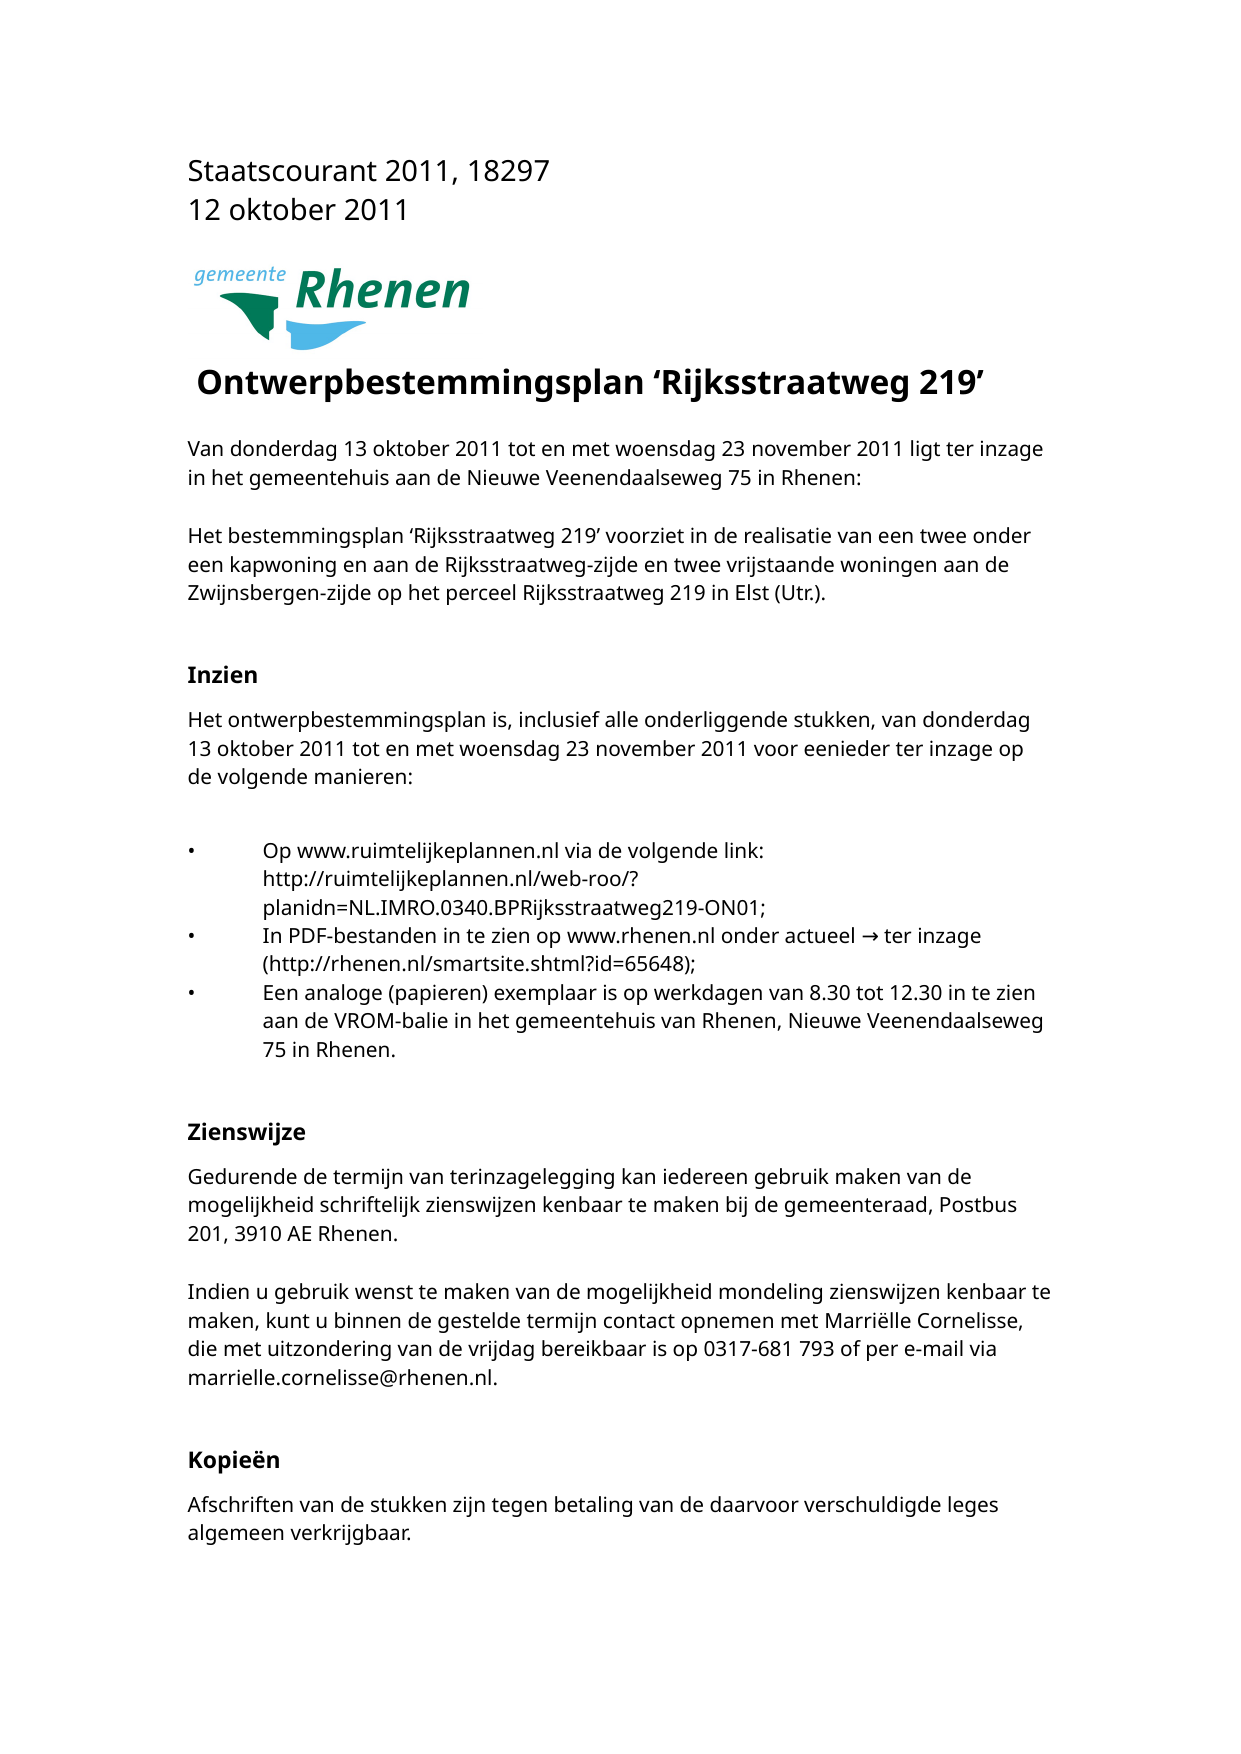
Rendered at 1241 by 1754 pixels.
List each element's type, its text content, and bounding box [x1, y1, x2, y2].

text Indien u gebruik wenst te maken van de mogelijkheid mondeling zienswijzen kenbaar te maken, kunt u binnen de gestelde termijn contact opnemen met Marriëlle Cornelisse, die met uitzondering van de vrijdag bereikbaar is op 0317-681 793 of per e-mail via marrielle.cornelisse@rhenen.nl. [187, 1277, 1053, 1391]
list Een analoge (papieren) exemplaar is op werkdagen van 8.30 tot 12.30 in te zien aan de VROM-balie in het gemeentehuis van Rhenen, Nieuwe Veenendaalseweg 75 in Rhenen. [187, 978, 1053, 1063]
picture [187, 258, 484, 359]
list In PDF-bestanden in te zien op www.rhenen.nl onder actueel → ter inzage (http://rhenen.nl/smartsite.shtml?id=65648); [187, 921, 1053, 978]
text Van donderdag 13 oktober 2011 tot en met woensdag 23 november 2011 ligt ter inzage in het gemeentehuis aan de Nieuwe Veenendaalseweg 75 in Rhenen: [187, 434, 1053, 491]
text Het ontwerpbestemmingsplan is, inclusief alle onderliggende stukken, van donderdag 13 oktober 2011 tot en met woensdag 23 november 2011 voor eenieder ter inzage op de volgende manieren: [187, 706, 1053, 791]
text Afschriften van de stukken zijn tegen betaling van de daarvoor verschuldigde leges algemeen verkrijgbaar. [187, 1490, 1053, 1547]
subtitle Inzien [187, 659, 1053, 691]
text 12 oktober 2011 [187, 190, 1053, 229]
subtitle Ontwerpbestemmingsplan ‘Rijksstraatweg 219’ [187, 271, 1053, 404]
subtitle Kopieën [187, 1444, 1053, 1475]
subtitle Zienswijze [187, 1116, 1053, 1147]
text Gedurende de termijn van terinzagelegging kan iedereen gebruik maken van de mogelijkheid schriftelijk zienswijzen kenbaar te maken bij de gemeenteraad, Postbus 201, 3910 AE Rhenen. [187, 1162, 1053, 1247]
list Op www.ruimtelijkeplannen.nl via de volgende link: http://ruimtelijkeplannen.nl/web-roo/?planidn=NL.IMRO.0340.BPRijksstraatweg219-ON01; [187, 836, 1053, 921]
text Het bestemmingsplan ‘Rijksstraatweg 219’ voorziet in de realisatie van een twee onder een kapwoning en aan de Rijksstraatweg-zijde en twee vrijstaande woningen aan de Zwijnsbergen-zijde op het perceel Rijksstraatweg 219 in Elst (Utr.). [187, 521, 1053, 607]
text Staatscourant 2011, 18297 [187, 150, 1053, 190]
